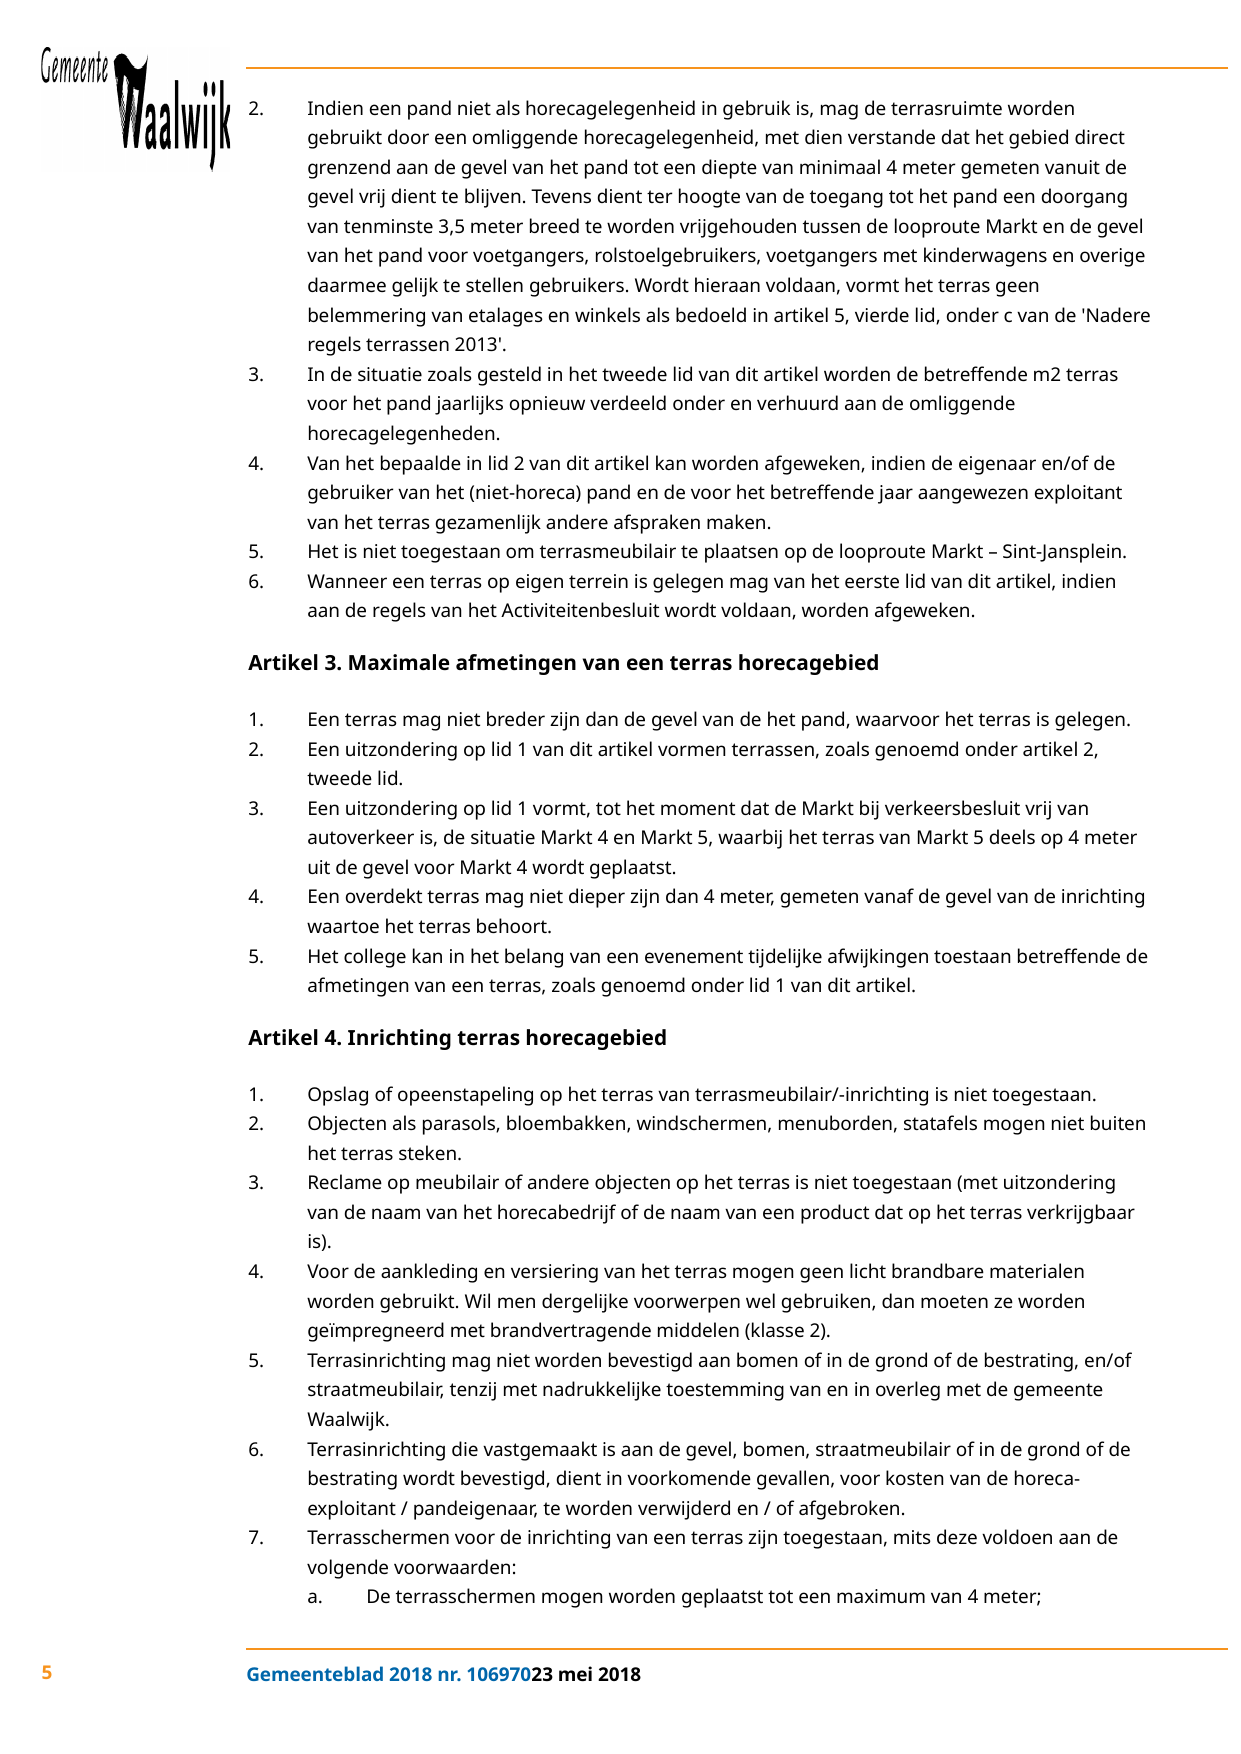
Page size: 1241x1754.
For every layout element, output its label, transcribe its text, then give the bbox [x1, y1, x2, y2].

list Een overdekt terras mag niet dieper zijn dan 4 meter, gemeten vanaf de gevel van de inrichting waartoe het terras behoort. [248, 884, 1152, 939]
list Een terras mag niet breder zijn dan de gevel van de het pand, waarvoor het terras is gelegen. [248, 706, 1152, 732]
list Voor de aankleding en versiering van het terras mogen geen licht brandbare materialen worden gebruikt. Wil men dergelijke voorwerpen wel gebruiken, dan moeten ze worden geïmpregneerd met brandvertragende middelen (klasse 2). [248, 1258, 1152, 1343]
picture [41, 47, 231, 172]
list Van het bepaalde in lid 2 van dit artikel kan worden afgeweken, indien de eigenaar en/of de gebruiker van het (niet-horeca) pand en de voor het betreffende jaar aangewezen exploitant van het terras gezamenlijk andere afspraken maken. [248, 450, 1152, 535]
list Terrasinrichting mag niet worden bevestigd aan bomen of in de grond of de bestrating, en/of straatmeubilair, tenzij met nadrukkelijke toestemming van en in overleg met de gemeente Waalwijk. [248, 1347, 1152, 1432]
list Opslag of opeenstapeling op het terras van terrasmeubilair/-inrichting is niet toegestaan. [248, 1081, 1152, 1107]
list Het college kan in het belang van een evenement tijdelijke afwijkingen toestaan betreffende de afmetingen van een terras, zoals genoemd onder lid 1 van dit artikel. [248, 943, 1152, 998]
list In de situatie zoals gesteld in het tweede lid van dit artikel worden de betreffende m2 terras voor het pand jaarlijks opnieuw verdeeld onder en verhuurd aan de omliggende horecagelegenheden. [248, 361, 1152, 446]
list Objecten als parasols, bloembakken, windschermen, menuborden, statafels mogen niet buiten het terras steken. [248, 1110, 1152, 1166]
list Een uitzondering op lid 1 vormt, tot het moment dat de Markt bij verkeersbesluit vrij van autoverkeer is, de situatie Markt 4 en Markt 5, waarbij het terras van Markt 5 deels op 4 meter uit de gevel voor Markt 4 wordt geplaatst. [248, 795, 1152, 880]
list Terrasschermen voor de inrichting van een terras zijn toegestaan, mits deze voldoen aan de volgende voorwaarden: [248, 1524, 1152, 1580]
list Een uitzondering op lid 1 van dit artikel vormen terrassen, zoals genoemd onder artikel 2, tweede lid. [248, 736, 1152, 791]
list De terrasschermen mogen worden geplaatst tot een maximum van 4 meter; [307, 1584, 1152, 1609]
list Het is niet toegestaan om terrasmeubilair te plaatsen op de looproute Markt – Sint-Jansplein. [248, 538, 1152, 564]
text Artikel 3. Maximale afmetingen van een terras horecagebied [248, 648, 1152, 677]
list Reclame op meubilair of andere objecten op het terras is niet toegestaan (met uitzondering van de naam van het horecabedrijf of de naam van een product dat op het terras verkrijgbaar is). [248, 1169, 1152, 1254]
list Terrasinrichting die vastgemaakt is aan de gevel, bomen, straatmeubilair of in de grond of de bestrating wordt bevestigd, dient in voorkomende gevallen, voor kosten van de horeca-exploitant / pandeigenaar, te worden verwijderd en / of afgebroken. [248, 1436, 1152, 1521]
list Indien een pand niet als horecagelegenheid in gebruik is, mag de terrasruimte worden gebruikt door een omliggende horecagelegenheid, met dien verstande dat het gebied direct grenzend aan de gevel van het pand tot een diepte van minimaal 4 meter gemeten vanuit de gevel vrij dient te blijven. Tevens dient ter hoogte van de toegang tot het pand een doorgang van tenminste 3,5 meter breed te worden vrijgehouden tussen de looproute Markt en de gevel van het pand voor voetgangers, rolstoelgebruikers, voetgangers met kinderwagens en overige daarmee gelijk te stellen gebruikers. Wordt hieraan voldaan, vormt het terras geen belemmering van etalages en winkels als bedoeld in artikel 5, vierde lid, onder c van de 'Nadere regels terrassen 2013'. [248, 95, 1152, 357]
list Wanneer een terras op eigen terrein is gelegen mag van het eerste lid van dit artikel, indien aan de regels van het Activiteitenbesluit wordt voldaan, worden afgeweken. [248, 568, 1152, 623]
text Artikel 4. Inrichting terras horecagebied [248, 1023, 1152, 1051]
